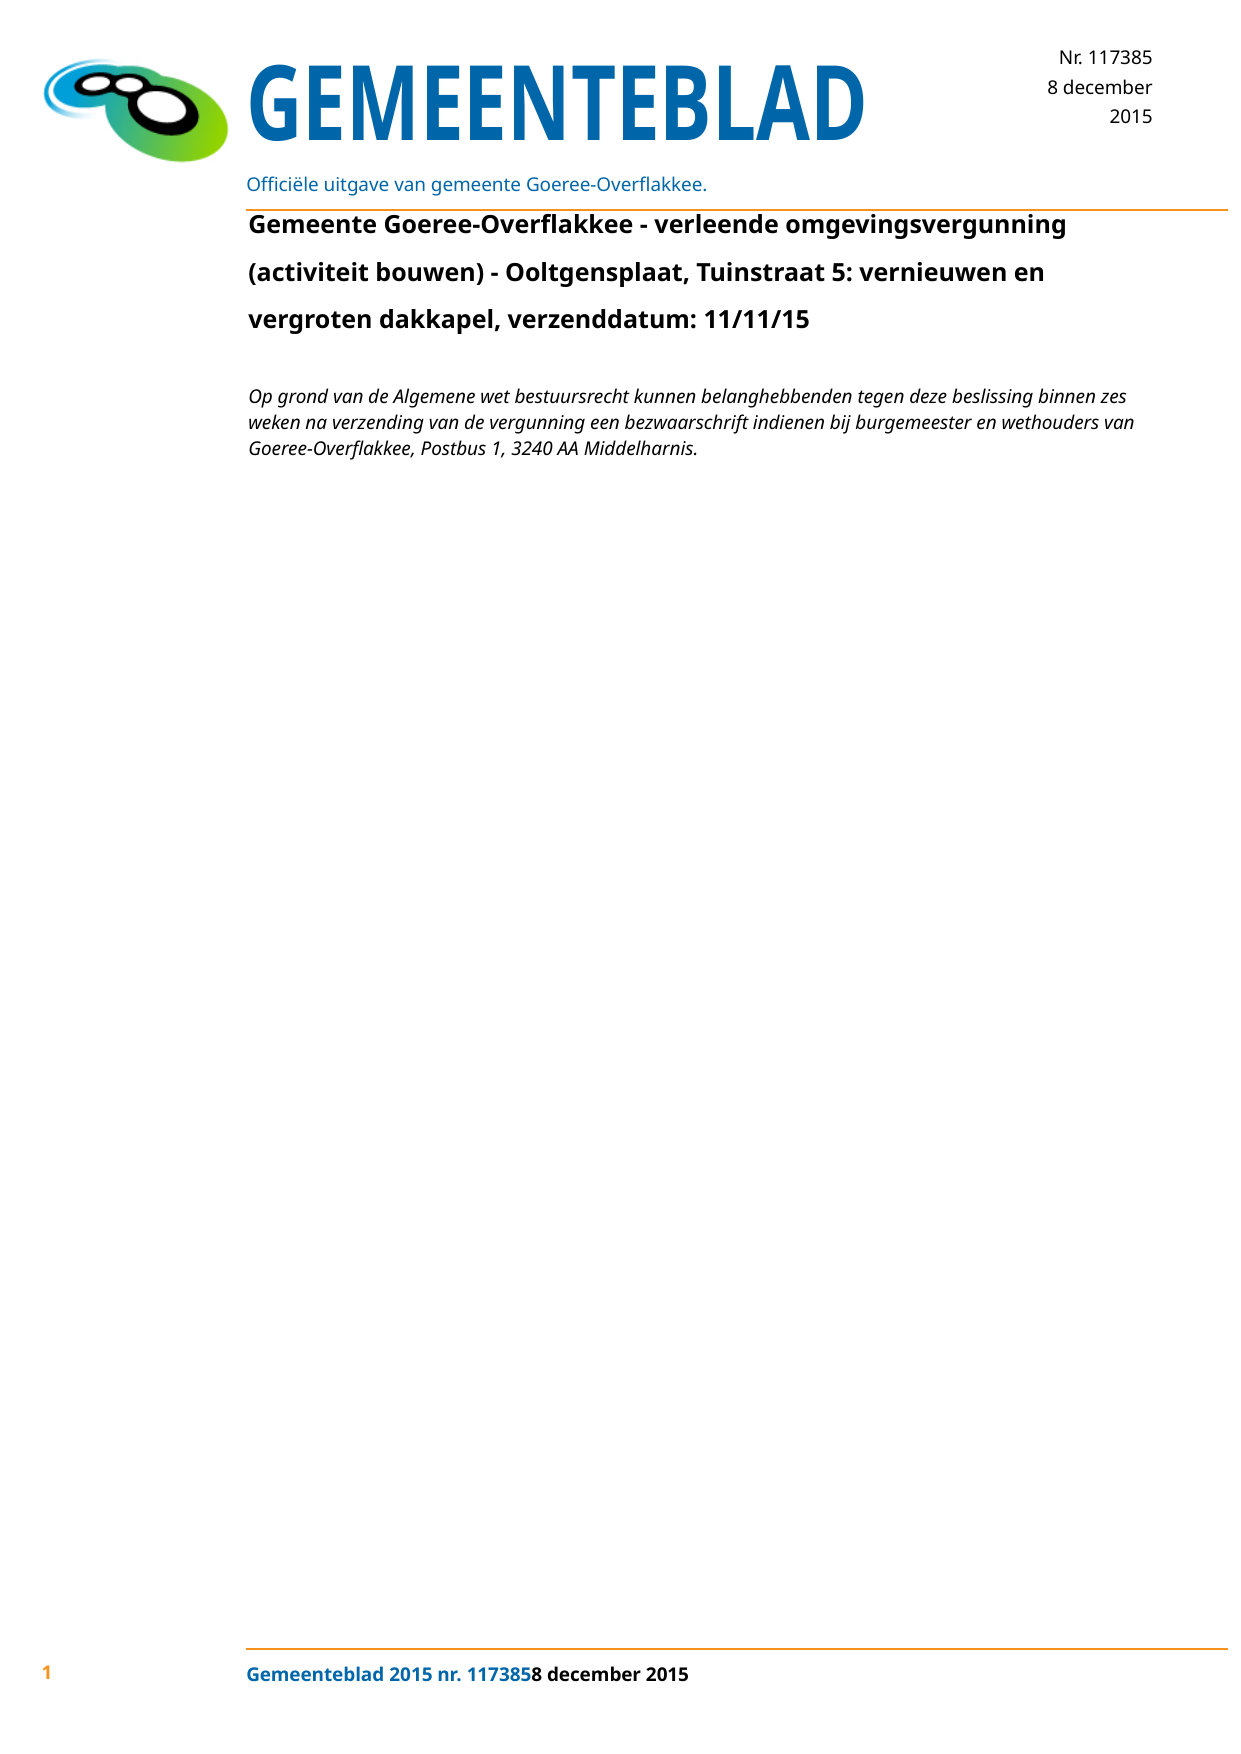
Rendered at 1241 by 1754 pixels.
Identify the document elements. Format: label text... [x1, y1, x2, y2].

text Op grond van de Algemene wet bestuursrecht kunnen belanghebbenden tegen deze beslissing binnen zes weken na verzending van de vergunning een bezwaarschrift indienen bij burgemeester en wethouders van Goeree-Overflakkee, Postbus 1, 3240 AA Middelharnis. [248, 384, 1152, 461]
text Gemeente Goeree-Overflakkee - verleende omgevingsvergunning (activiteit bouwen) - Ooltgensplaat, Tuinstraat 5: vernieuwen en vergroten dakkapel, verzenddatum: 11/11/15 [248, 211, 1152, 336]
picture [41, 47, 231, 172]
